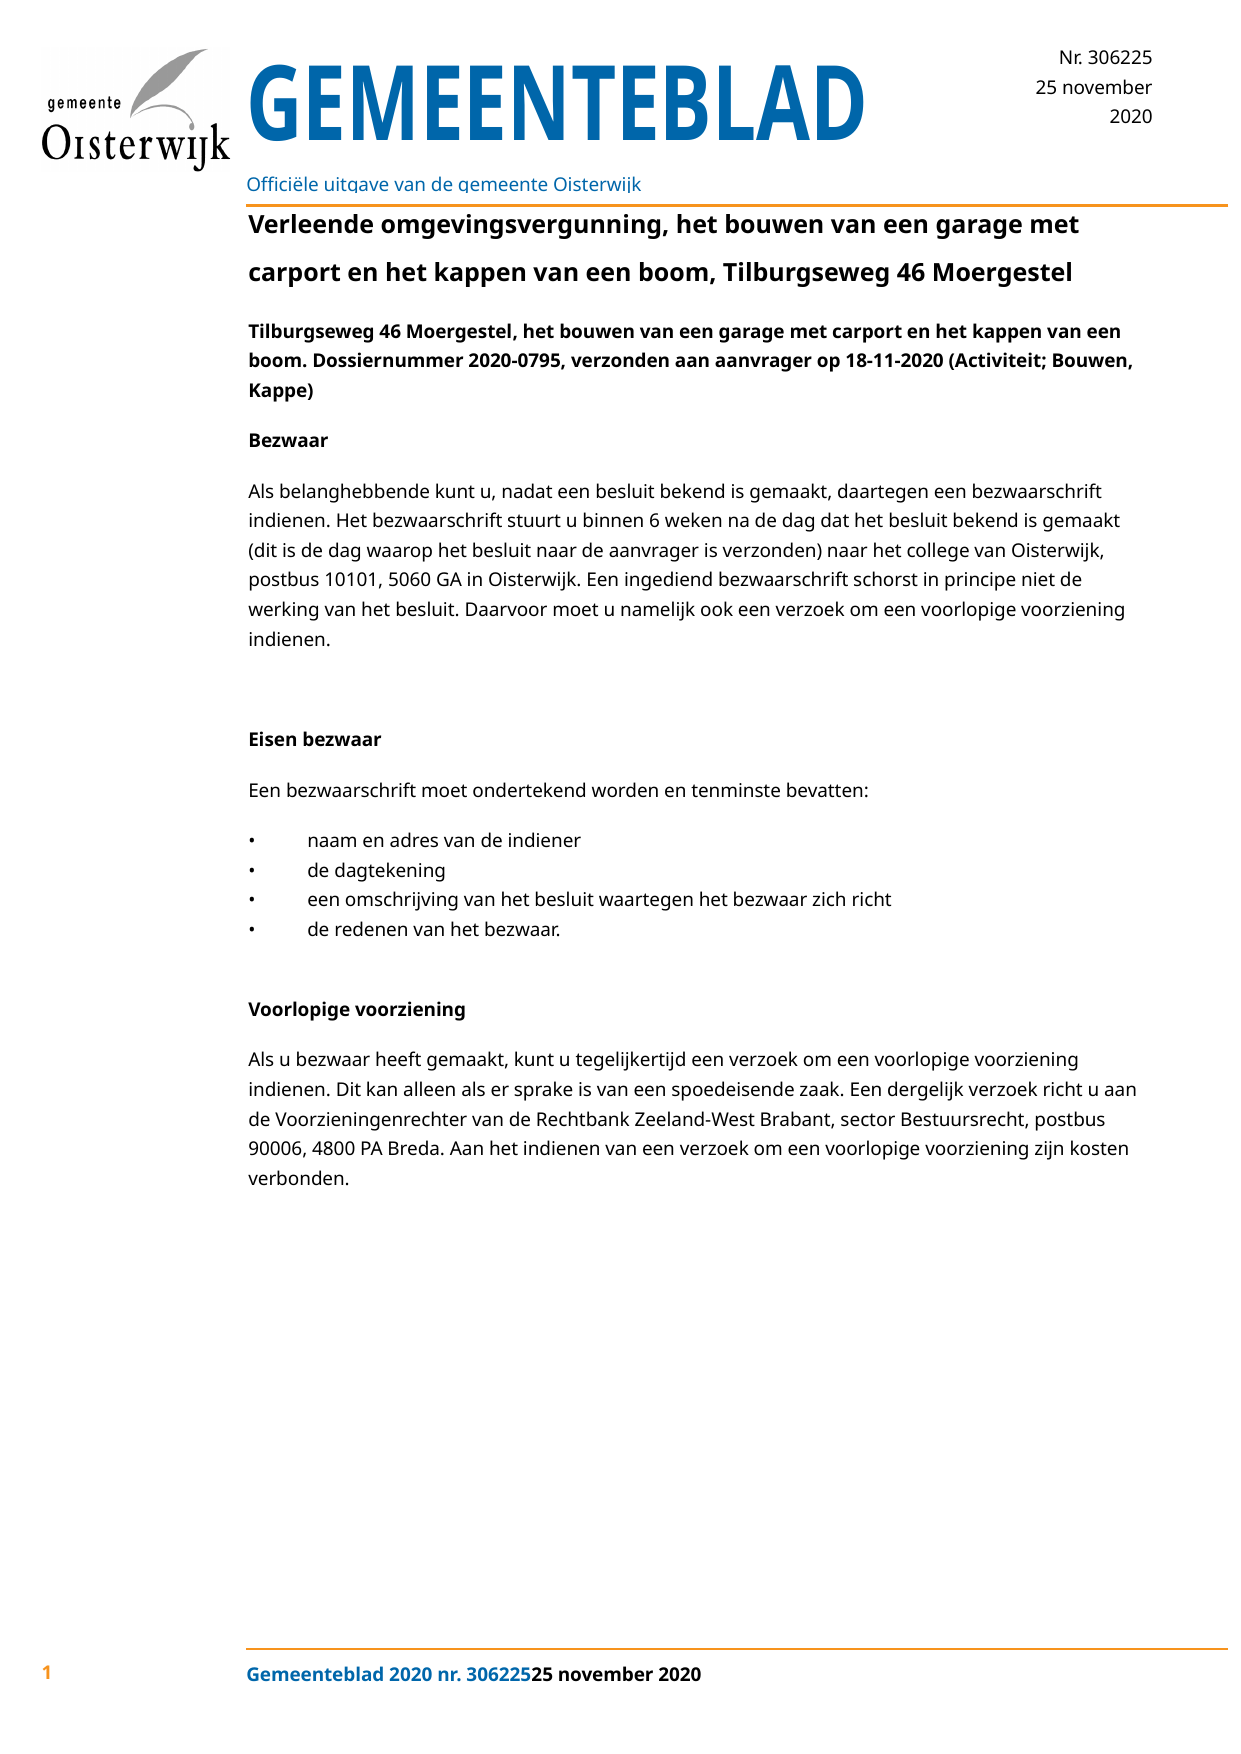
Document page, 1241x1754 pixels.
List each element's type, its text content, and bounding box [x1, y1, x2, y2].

list een omschrijving van het besluit waartegen het bezwaar zich richt [248, 887, 1152, 912]
text Als u bezwaar heeft gemaakt, kunt u tegelijkertijd een verzoek om een voorlopige voorziening indienen. Dit kan alleen als er sprake is van een spoedeisende zaak. Een dergelijk verzoek richt u aan de Voorzieningenrechter van de Rechtbank Zeeland-West Brabant, sector Bestuursrecht, postbus 90006, 4800 PA Breda. Aan het indienen van een verzoek om een voorlopige voorziening zijn kosten verbonden. [248, 1047, 1152, 1191]
text Tilburgseweg 46 Moergestel, het bouwen van een garage met carport en het kappen van een boom. Dossiernummer 2020-0795, verzonden aan aanvrager op 18-11-2020 (Activiteit; Bouwen, Kappe) [248, 318, 1152, 403]
text Voorlopige voorziening [248, 996, 1152, 1022]
list naam en adres van de indiener [248, 827, 1152, 853]
list de redenen van het bezwaar. [248, 916, 1152, 942]
text Verleende omgevingsvergunning, het bouwen van een garage met carport en het kappen van een boom, Tilburgseweg 46 Moergestel [248, 207, 1152, 288]
picture [41, 47, 231, 172]
text Als belanghebbende kunt u, nadat een besluit bekend is gemaakt, daartegen een bezwaarschrift indienen. Het bezwaarschrift stuurt u binnen 6 weken na de dag dat het besluit bekend is gemaakt (dit is de dag waarop het besluit naar de aanvrager is verzonden) naar het college van Oisterwijk, postbus 10101, 5060 GA in Oisterwijk. Een ingediend bezwaarschrift schorst in principe niet de werking van het besluit. Daarvoor moet u namelijk ook een verzoek om een voorlopige voorziening indienen. [248, 478, 1152, 652]
text Eisen bezwaar [248, 727, 1152, 752]
text Bezwaar [248, 427, 1152, 453]
text Een bezwaarschrift moet ondertekend worden en tenminste bevatten: [248, 777, 1152, 803]
list de dagtekening [248, 857, 1152, 883]
